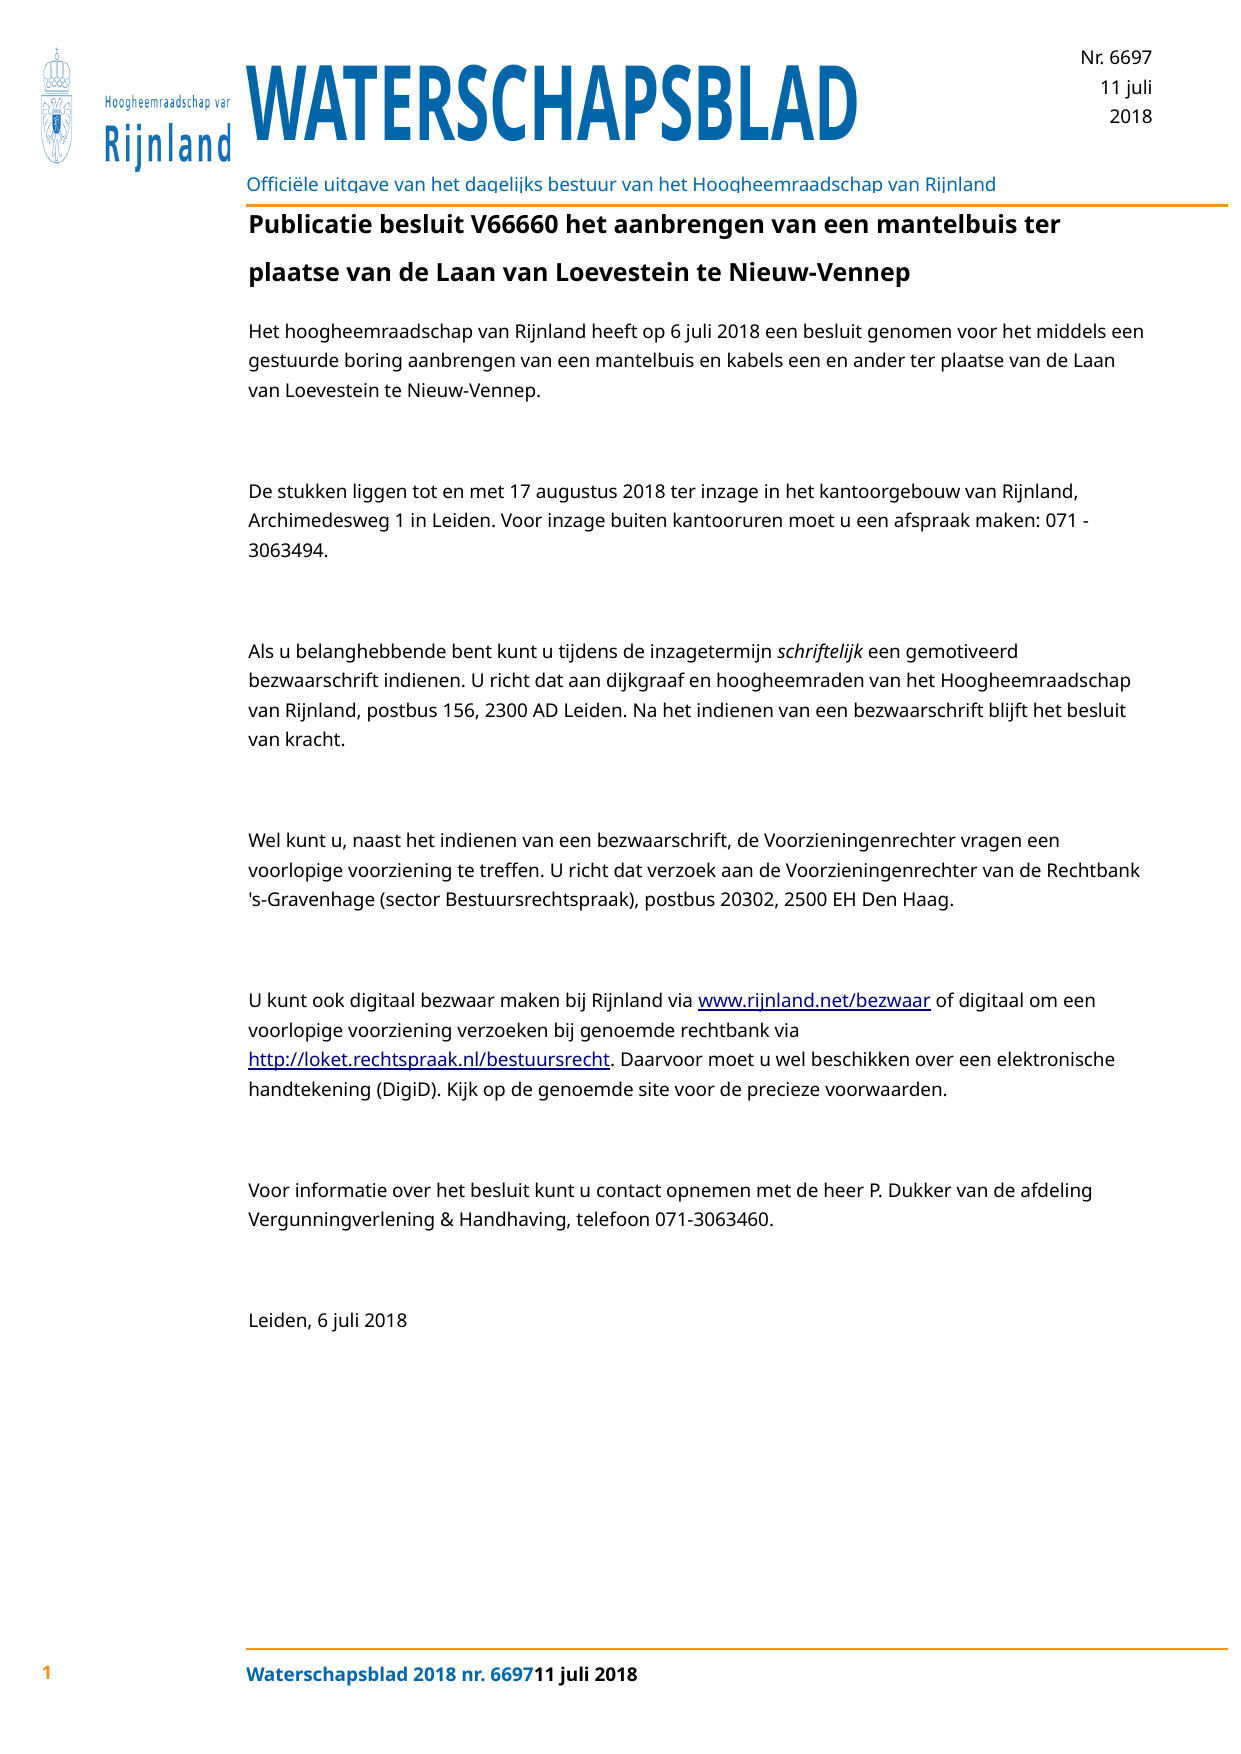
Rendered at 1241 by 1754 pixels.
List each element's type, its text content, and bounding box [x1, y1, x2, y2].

text Wel kunt u, naast het indienen van een bezwaarschrift, de Voorzieningenrechter vragen een voorlopige voorziening te treffen. U richt dat verzoek aan de Voorzieningenrechter van de Rechtbank 's-Gravenhage (sector Bestuursrechtspraak), postbus 20302, 2500 EH Den Haag. [248, 827, 1152, 912]
text Publicatie besluit V66660 het aanbrengen van een mantelbuis ter plaatse van de Laan van Loevestein te Nieuw-Vennep [248, 207, 1152, 288]
text De stukken liggen tot en met 17 augustus 2018 ter inzage in het kantoorgebouw van Rijnland, Archimedesweg 1 in Leiden. Voor inzage buiten kantooruren moet u een afspraak maken: 071 - 3063494. [248, 478, 1152, 563]
text U kunt ook digitaal bezwaar maken bij Rijnland via www.rijnland.net/bezwaar of digitaal om een voorlopige voorziening verzoeken bij genoemde rechtbank via http://loket.rechtspraak.nl/bestuursrecht. Daarvoor moet u wel beschikken over een elektronische handtekening (DigiD). Kijk op de genoemde site voor de precieze voorwaarden. [248, 987, 1152, 1102]
text Voor informatie over het besluit kunt u contact opnemen met de heer P. Dukker van de afdeling Vergunningverlening & Handhaving, telefoon 071-3063460. [248, 1177, 1152, 1232]
text Het hoogheemraadschap van Rijnland heeft op 6 juli 2018 een besluit genomen voor het middels een gestuurde boring aanbrengen van een mantelbuis en kabels een en ander ter plaatse van de Laan van Loevestein te Nieuw-Vennep. [248, 318, 1152, 403]
picture [41, 47, 231, 172]
text Leiden, 6 juli 2018 [248, 1307, 1152, 1333]
text Als u belanghebbende bent kunt u tijdens de inzagetermijn schriftelijk een gemotiveerd bezwaarschrift indienen. U richt dat aan dijkgraaf en hoogheemraden van het Hoogheemraadschap van Rijnland, postbus 156, 2300 AD Leiden. Na het indienen van een bezwaarschrift blijft het besluit van kracht. [248, 638, 1152, 752]
